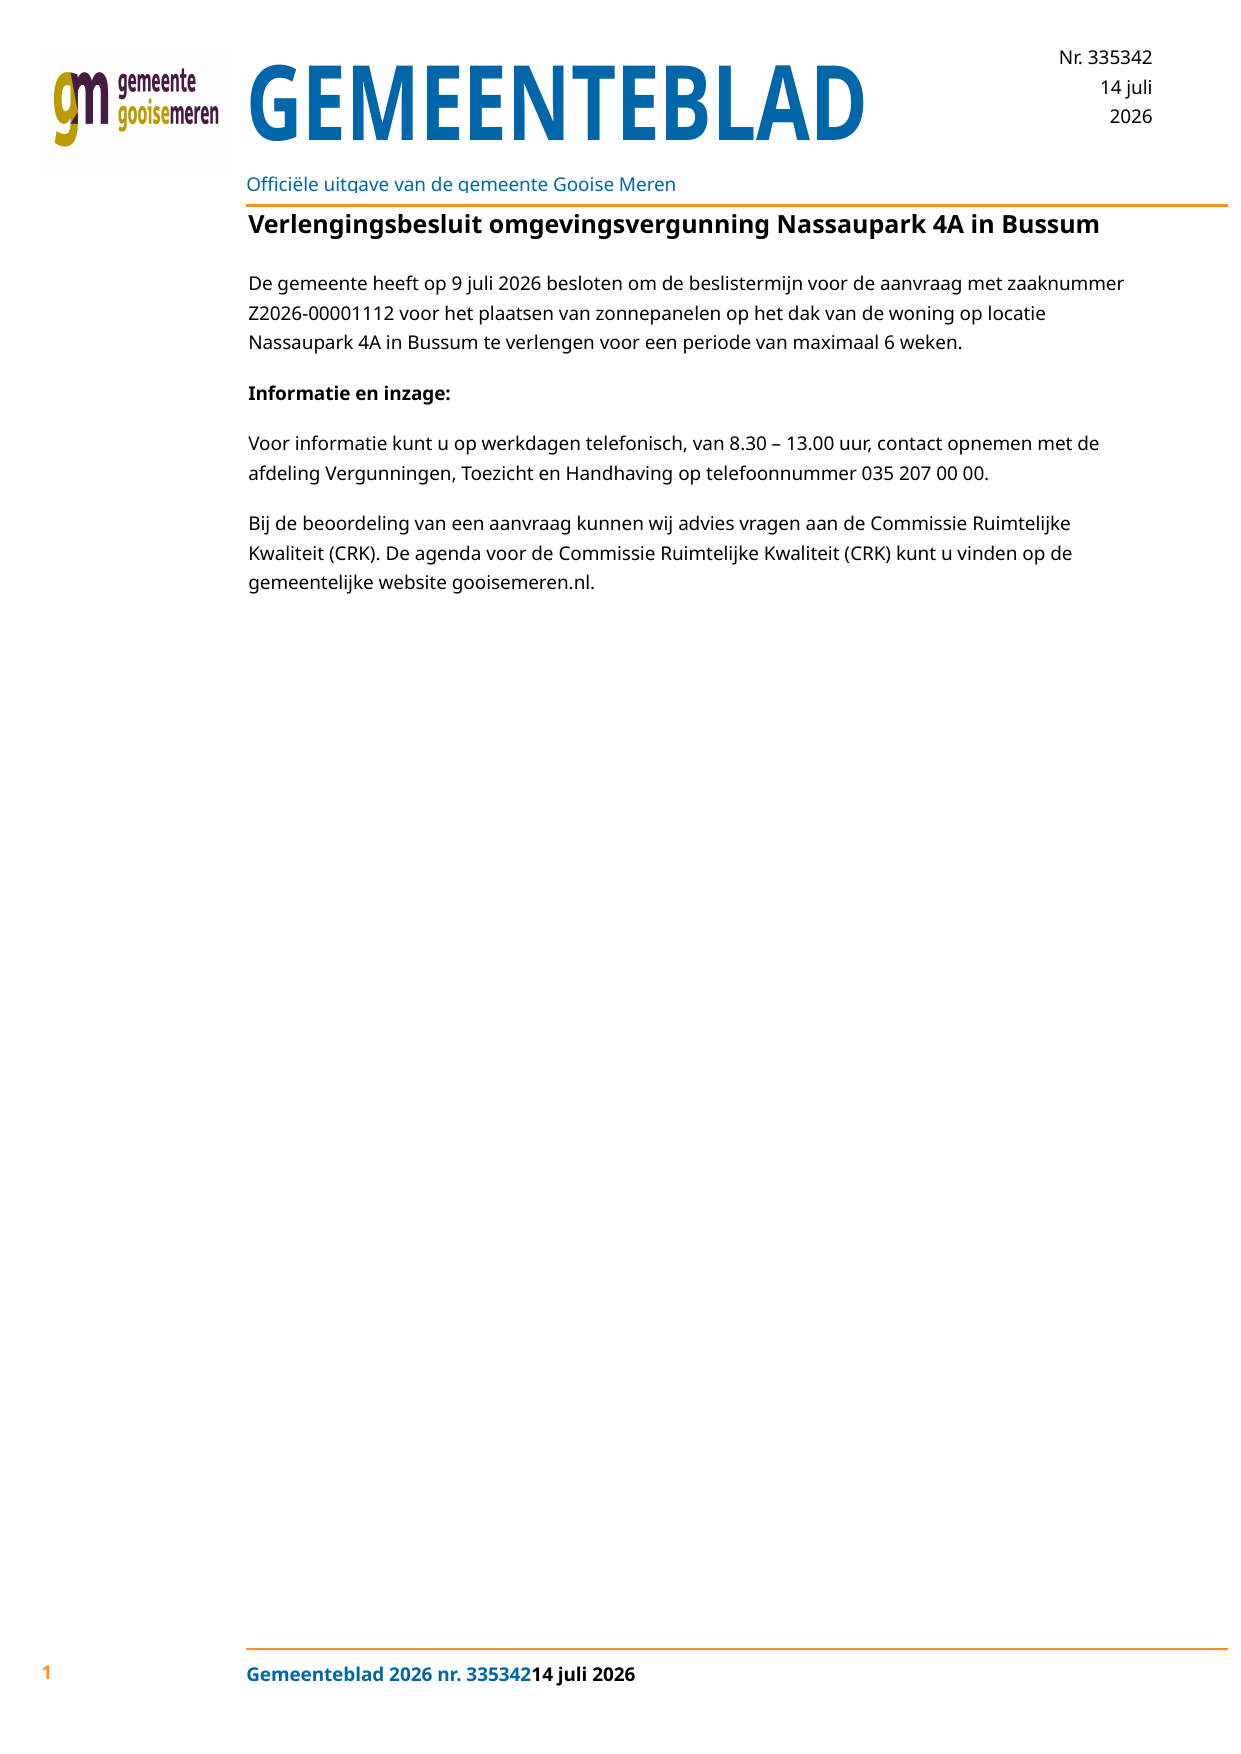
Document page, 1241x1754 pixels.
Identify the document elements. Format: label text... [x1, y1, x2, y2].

picture [41, 47, 231, 172]
text De gemeente heeft op 9 juli 2026 besloten om de beslistermijn voor de aanvraag met zaaknummer Z2026-00001112 voor het plaatsen van zonnepanelen op het dak van de woning op locatie Nassaupark 4A in Bussum te verlengen voor een periode van maximaal 6 weken. [248, 270, 1152, 355]
text Bij de beoordeling van een aanvraag kunnen wij advies vragen aan de Commissie Ruimtelijke Kwaliteit (CRK). De agenda voor de Commissie Ruimtelijke Kwaliteit (CRK) kunt u vinden op de gemeentelijke website gooisemeren.nl. [248, 510, 1152, 595]
text Voor informatie kunt u op werkdagen telefonisch, van 8.30 – 13.00 uur, contact opnemen met de afdeling Vergunningen, Toezicht en Handhaving op telefoonnummer 035 207 00 00. [248, 430, 1152, 486]
text Verlengingsbesluit omgevingsvergunning Nassaupark 4A in Bussum [248, 207, 1152, 241]
text Informatie en inzage: [248, 380, 1152, 406]
